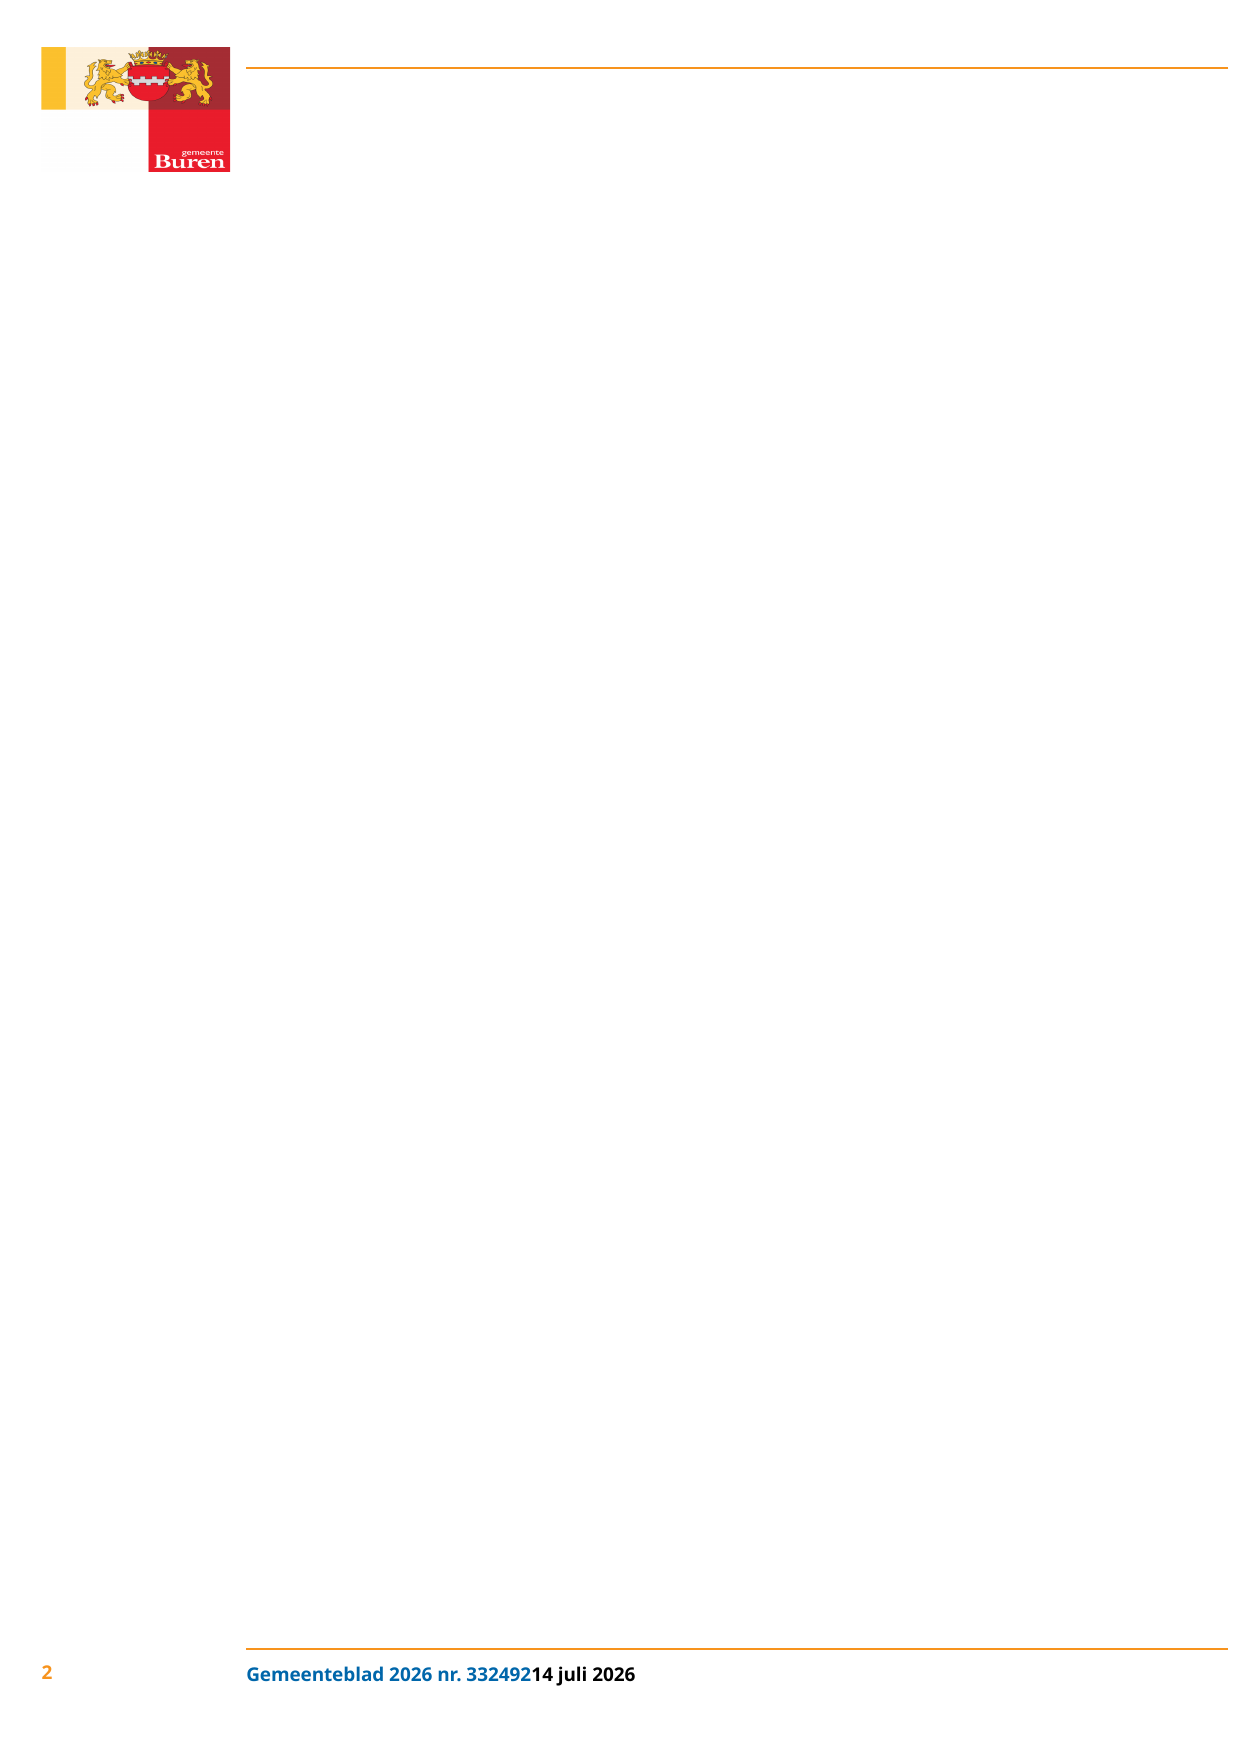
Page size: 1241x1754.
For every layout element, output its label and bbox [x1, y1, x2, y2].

picture [41, 47, 231, 172]
